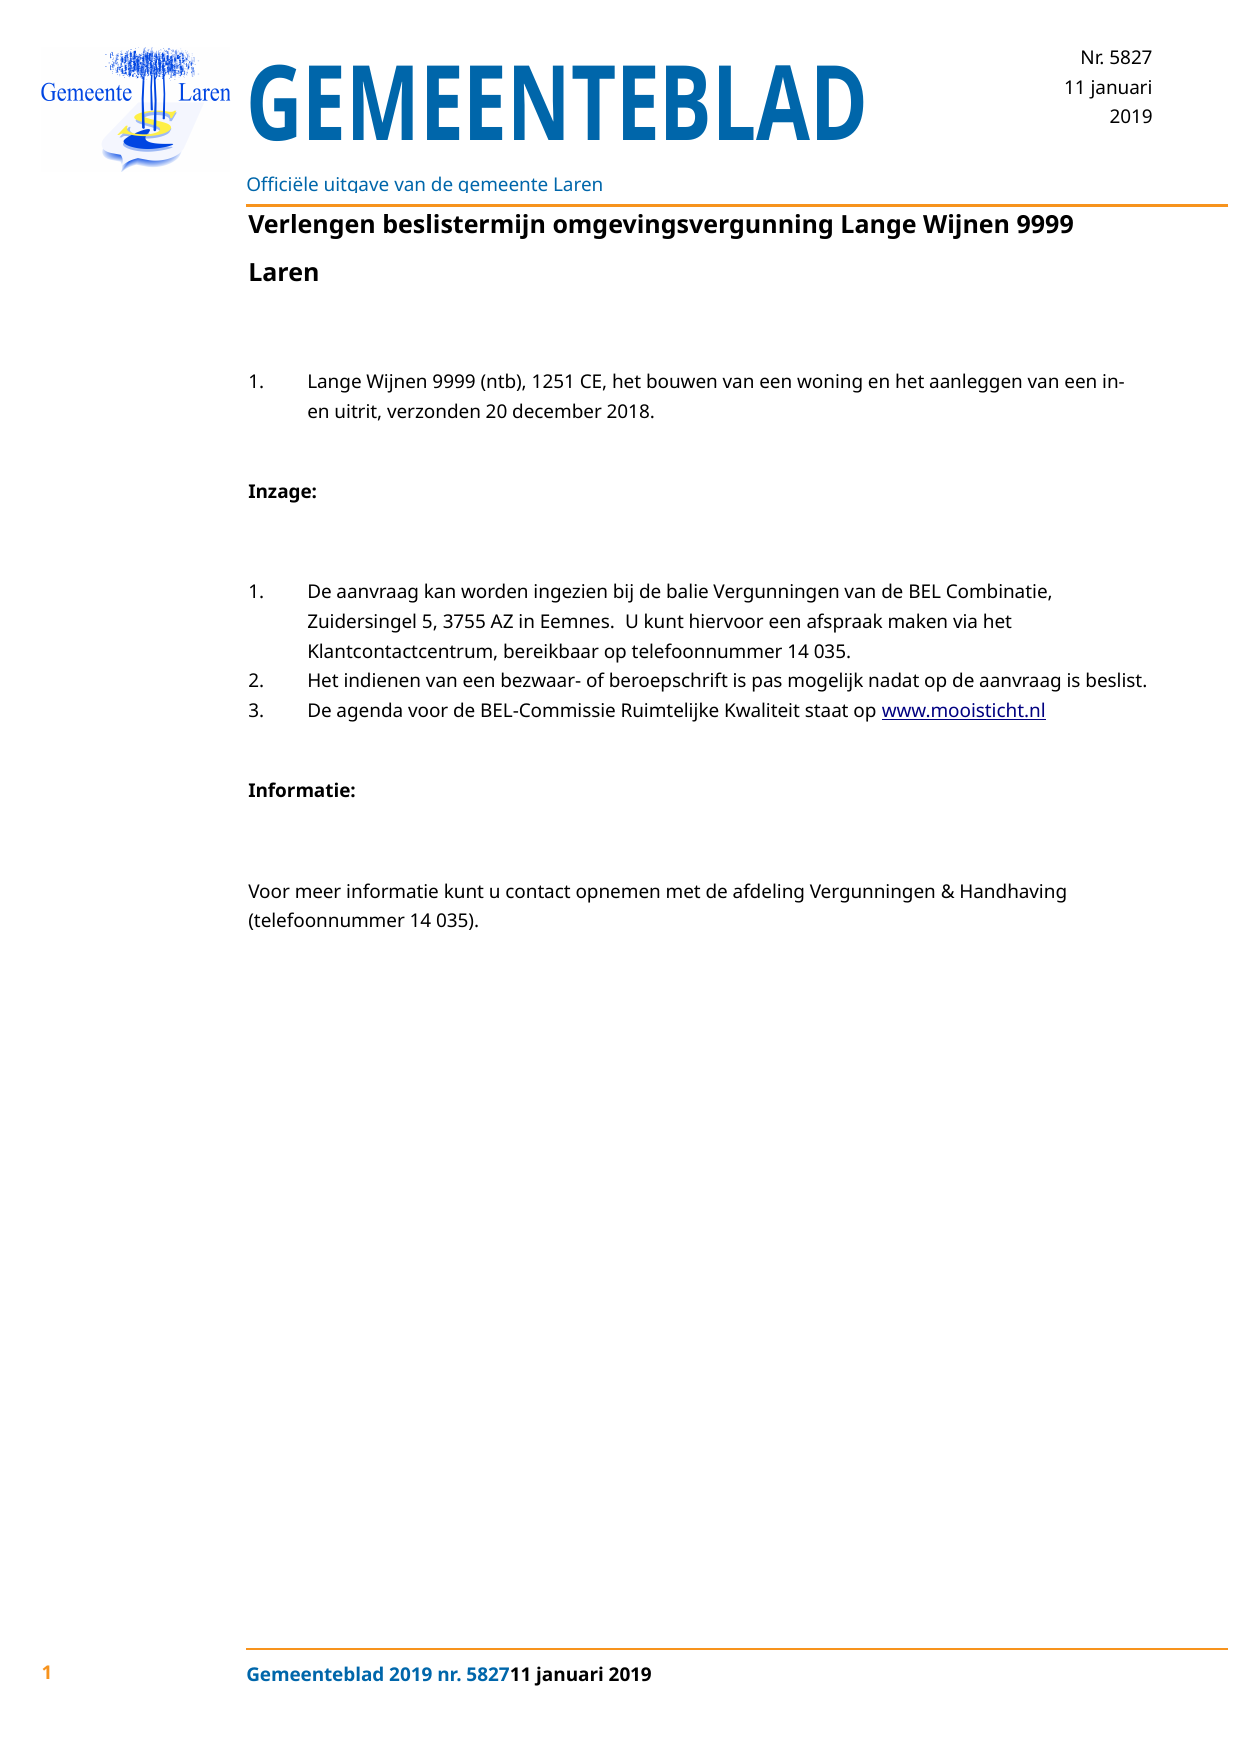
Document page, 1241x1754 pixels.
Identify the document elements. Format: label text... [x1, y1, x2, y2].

list De aanvraag kan worden ingezien bij de balie Vergunningen van de BEL Combinatie, Zuidersingel 5, 3755 AZ in Eemnes. U kunt hiervoor een afspraak maken via het Klantcontactcentrum, bereikbaar op telefoonnummer 14 035. [248, 579, 1152, 664]
text Voor meer informatie kunt u contact opnemen met de afdeling Vergunningen & Handhaving (telefoonnummer 14 035). [248, 878, 1152, 933]
list De agenda voor de BEL-Commissie Ruimtelijke Kwaliteit staat op www.mooisticht.nl [248, 697, 1152, 723]
picture [41, 47, 231, 172]
text Verlengen beslistermijn omgevingsvergunning Lange Wijnen 9999 Laren [248, 207, 1152, 288]
text Inzage: [248, 478, 1152, 504]
text Informatie: [248, 777, 1152, 803]
list Lange Wijnen 9999 (ntb), 1251 CE, het bouwen van een woning en het aanleggen van een in- en uitrit, verzonden 20 december 2018. [248, 368, 1152, 424]
list Het indienen van een bezwaar- of beroepschrift is pas mogelijk nadat op de aanvraag is beslist. [248, 667, 1152, 693]
